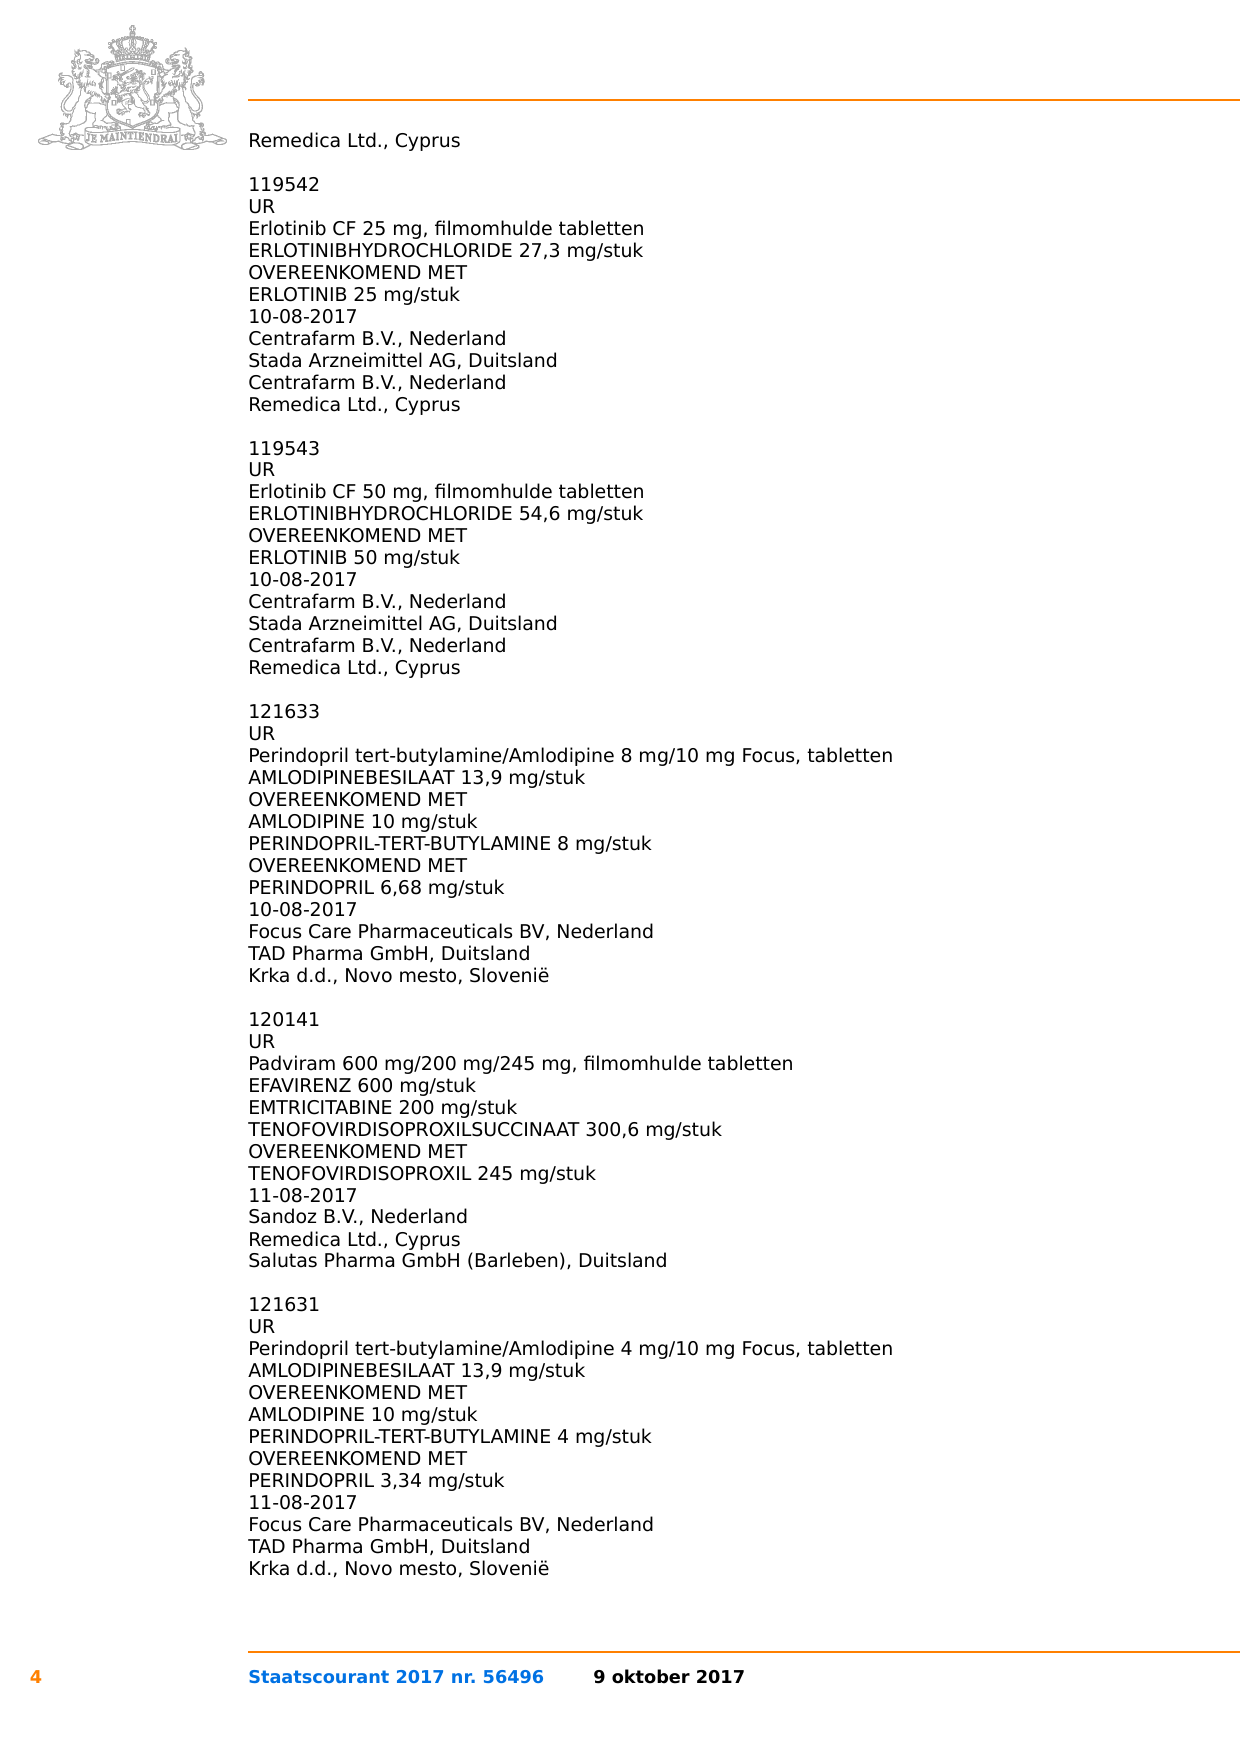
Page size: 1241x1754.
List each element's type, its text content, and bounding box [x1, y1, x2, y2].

text Remedica Ltd., Cyprus [248, 1228, 1163, 1250]
text TAD Pharma GmbH, Duitsland [248, 1536, 1163, 1558]
text 10-08-2017 [248, 569, 1163, 591]
text OVEREENKOMEND MET [248, 1141, 1163, 1162]
text AMLODIPINE 10 mg/stuk [248, 1404, 1163, 1426]
text 10-08-2017 [248, 306, 1163, 328]
text AMLODIPINEBESILAAT 13,9 mg/stuk [248, 1360, 1163, 1382]
picture [38, 25, 227, 150]
text UR [248, 1316, 1163, 1338]
text TENOFOVIRDISOPROXIL 245 mg/stuk [248, 1162, 1163, 1184]
text 120141 [248, 1009, 1163, 1031]
text Remedica Ltd., Cyprus [248, 393, 1163, 416]
text PERINDOPRIL 3,34 mg/stuk [248, 1470, 1163, 1492]
text UR [248, 459, 1163, 481]
text 119543 [248, 437, 1163, 459]
text 11-08-2017 [248, 1184, 1163, 1206]
text Focus Care Pharmaceuticals BV, Nederland [248, 921, 1163, 943]
text Krka d.d., Novo mesto, Slovenië [248, 965, 1163, 987]
text AMLODIPINE 10 mg/stuk [248, 811, 1163, 833]
text OVEREENKOMEND MET [248, 855, 1163, 877]
text EFAVIRENZ 600 mg/stuk [248, 1074, 1163, 1097]
text PERINDOPRIL 6,68 mg/stuk [248, 877, 1163, 899]
text 121631 [248, 1294, 1163, 1316]
text OVEREENKOMEND MET [248, 525, 1163, 547]
text Centrafarm B.V., Nederland [248, 591, 1163, 613]
text UR [248, 723, 1163, 745]
text OVEREENKOMEND MET [248, 789, 1163, 811]
text OVEREENKOMEND MET [248, 262, 1163, 284]
text Remedica Ltd., Cyprus [248, 657, 1163, 679]
text Focus Care Pharmaceuticals BV, Nederland [248, 1514, 1163, 1536]
text AMLODIPINEBESILAAT 13,9 mg/stuk [248, 767, 1163, 789]
text Centrafarm B.V., Nederland [248, 635, 1163, 657]
text PERINDOPRIL-TERT-BUTYLAMINE 4 mg/stuk [248, 1426, 1163, 1448]
text Erlotinib CF 50 mg, filmomhulde tabletten [248, 481, 1163, 503]
text 11-08-2017 [248, 1492, 1163, 1514]
text TENOFOVIRDISOPROXILSUCCINAAT 300,6 mg/stuk [248, 1118, 1163, 1141]
text Centrafarm B.V., Nederland [248, 328, 1163, 349]
text Perindopril tert-butylamine/Amlodipine 8 mg/10 mg Focus, tabletten [248, 745, 1163, 767]
text EMTRICITABINE 200 mg/stuk [248, 1097, 1163, 1118]
text Remedica Ltd., Cyprus [248, 130, 1163, 152]
text OVEREENKOMEND MET [248, 1448, 1163, 1470]
text Sandoz B.V., Nederland [248, 1206, 1163, 1228]
text Centrafarm B.V., Nederland [248, 372, 1163, 393]
text 121633 [248, 701, 1163, 723]
text 10-08-2017 [248, 899, 1163, 921]
text Perindopril tert-butylamine/Amlodipine 4 mg/10 mg Focus, tabletten [248, 1338, 1163, 1360]
text TAD Pharma GmbH, Duitsland [248, 943, 1163, 965]
text OVEREENKOMEND MET [248, 1382, 1163, 1404]
text ERLOTINIB 50 mg/stuk [248, 547, 1163, 569]
text UR [248, 1031, 1163, 1053]
text Erlotinib CF 25 mg, filmomhulde tabletten [248, 218, 1163, 240]
text PERINDOPRIL-TERT-BUTYLAMINE 8 mg/stuk [248, 833, 1163, 855]
text ERLOTINIBHYDROCHLORIDE 27,3 mg/stuk [248, 240, 1163, 262]
text Stada Arzneimittel AG, Duitsland [248, 349, 1163, 372]
text ERLOTINIBHYDROCHLORIDE 54,6 mg/stuk [248, 503, 1163, 525]
text Stada Arzneimittel AG, Duitsland [248, 613, 1163, 635]
text 119542 [248, 174, 1163, 196]
text Salutas Pharma GmbH (Barleben), Duitsland [248, 1250, 1163, 1272]
text UR [248, 196, 1163, 218]
text Padviram 600 mg/200 mg/245 mg, filmomhulde tabletten [248, 1053, 1163, 1074]
text Krka d.d., Novo mesto, Slovenië [248, 1558, 1163, 1580]
text ERLOTINIB 25 mg/stuk [248, 284, 1163, 306]
